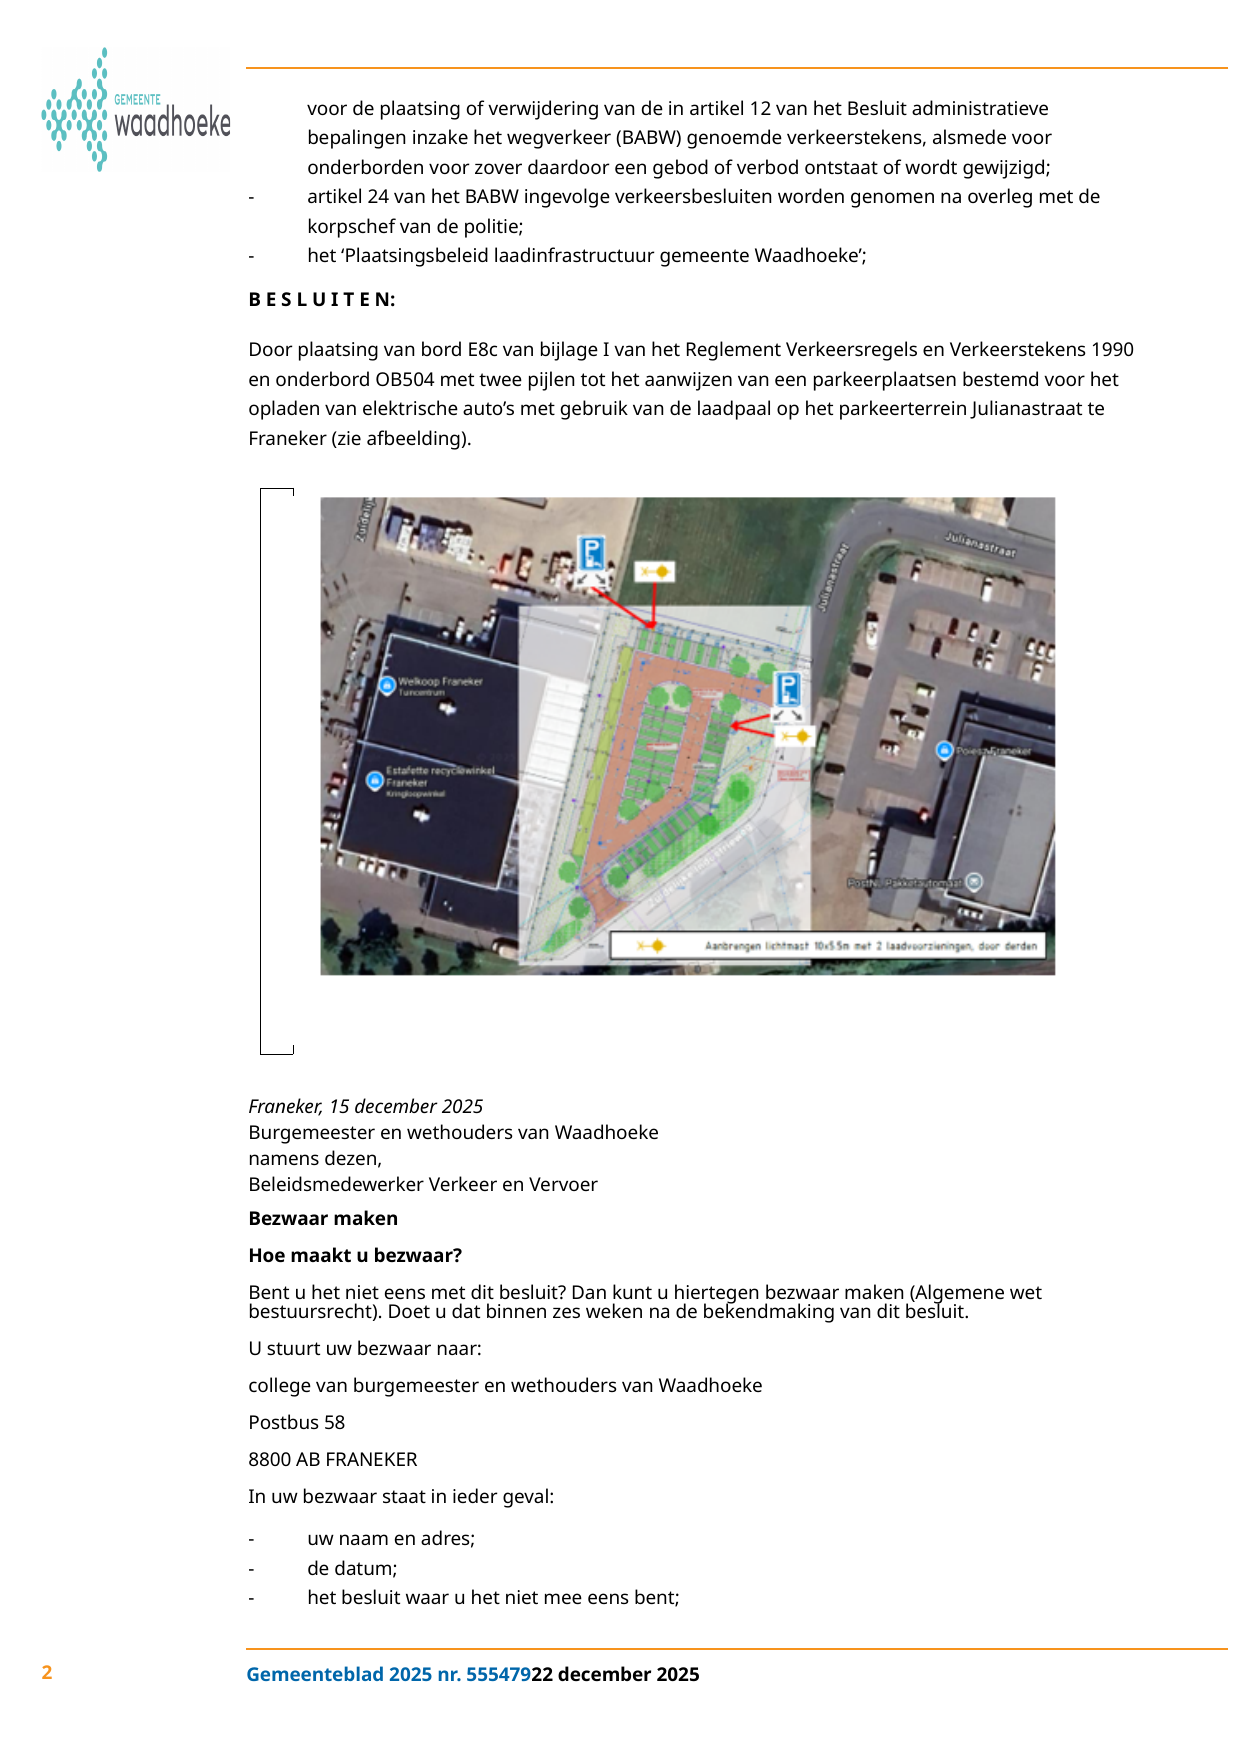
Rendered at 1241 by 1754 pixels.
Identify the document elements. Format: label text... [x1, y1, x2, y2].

text Burgemeester en wethouders van Waadhoeke [248, 1119, 1152, 1145]
text Franeker, 15 december 2025 [248, 1093, 1152, 1119]
text U stuurt uw bezwaar naar: [248, 1340, 1152, 1359]
list artikel 24 van het BABW ingevolge verkeersbesluiten worden genomen na overleg met de korpschef van de politie; [248, 183, 1152, 239]
list het ‘Plaatsingsbeleid laadinfrastructuur gemeente Waadhoeke’; [248, 243, 1152, 268]
list uw naam en adres; [248, 1525, 1152, 1551]
list het besluit waar u het niet mee eens bent; [248, 1584, 1152, 1610]
list de datum; [248, 1555, 1152, 1581]
picture [41, 47, 231, 172]
text B E S L U I T E N: [248, 286, 1152, 312]
text Postbus 58 [248, 1414, 1152, 1433]
list voor de plaatsing of verwijdering van de in artikel 12 van het Besluit administratieve bepalingen inzake het wegverkeer (BABW) genoemde verkeerstekens, alsmede voor onderborden voor zover daardoor een gebod of verbod ontstaat of wordt gewijzigd; [248, 95, 1152, 180]
text Beleidsmedewerker Verkeer en Vervoer [248, 1171, 1152, 1196]
text namens dezen, [248, 1145, 1152, 1171]
text Door plaatsing van bord E8c van bijlage I van het Reglement Verkeersregels en Verkeerstekens 1990 en onderbord OB504 met twee pijlen tot het aanwijzen van een parkeerplaatsen bestemd voor het opladen van elektrische auto’s met gebruik van de laadpaal op het parkeerterrein Julianastraat te Franeker (zie afbeelding). [248, 336, 1152, 451]
text 8800 AB FRANEKER [248, 1451, 1152, 1471]
text Hoe maakt u bezwaar? [248, 1247, 1152, 1266]
text Bezwaar maken [248, 1210, 1152, 1229]
text college van burgemeester en wethouders van Waadhoeke [248, 1377, 1152, 1397]
text In uw bezwaar staat in ieder geval: [248, 1488, 1152, 1507]
text Bent u het niet eens met dit besluit? Dan kunt u hiertegen bezwaar maken (Algemene wet bestuursrecht). Doet u dat binnen zes weken na de bekendmaking van dit besluit. [248, 1284, 1152, 1323]
picture [268, 496, 1173, 1045]
